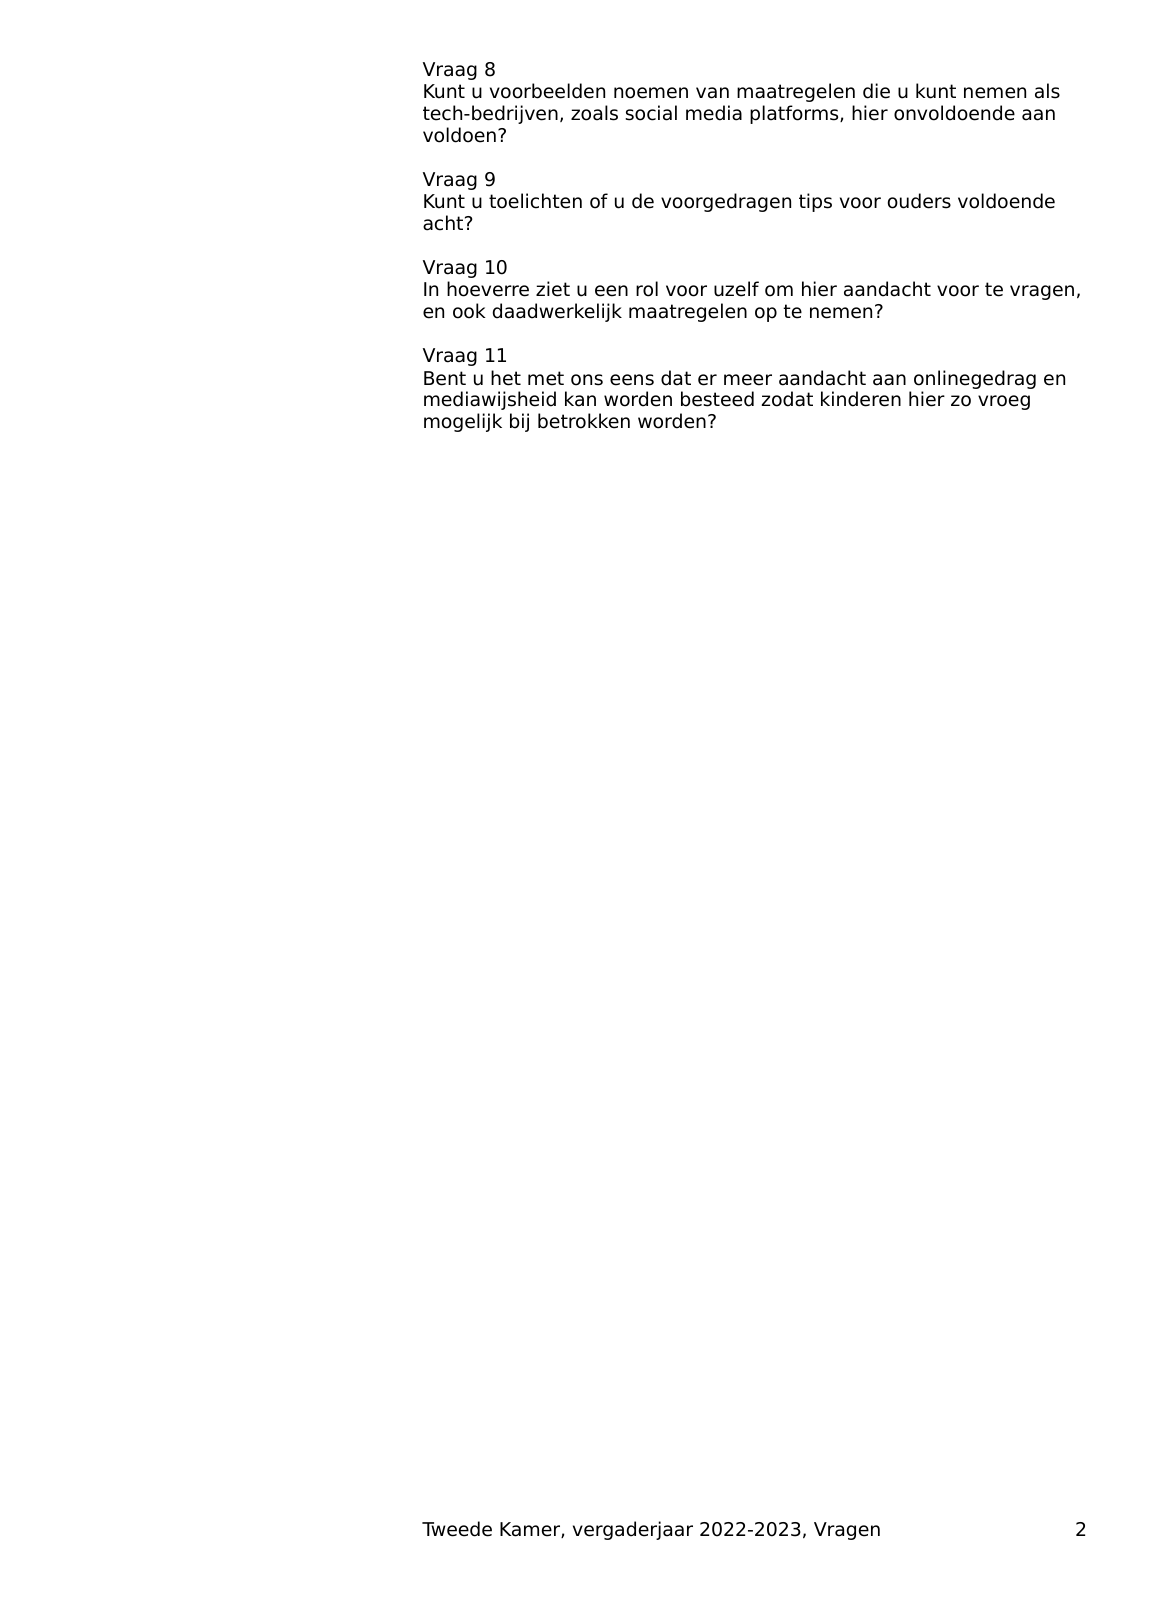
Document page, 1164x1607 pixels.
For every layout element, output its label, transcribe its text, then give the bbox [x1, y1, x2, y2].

text Kunt u toelichten of u de voorgedragen tips voor ouders voldoende acht? [422, 191, 1087, 235]
text In hoeverre ziet u een rol voor uzelf om hier aandacht voor te vragen, en ook daadwerkelijk maatregelen op te nemen? [422, 279, 1087, 323]
text Vraag 8 [422, 59, 1087, 81]
text Vraag 10 [422, 257, 1087, 279]
text Bent u het met ons eens dat er meer aandacht aan onlinegedrag en mediawijsheid kan worden besteed zodat kinderen hier zo vroeg mogelijk bij betrokken worden? [422, 367, 1087, 433]
text Vraag 9 [422, 169, 1087, 191]
text Kunt u voorbeelden noemen van maatregelen die u kunt nemen als tech-bedrijven, zoals social media platforms, hier onvoldoende aan voldoen? [422, 81, 1087, 147]
text Vraag 11 [422, 345, 1087, 367]
